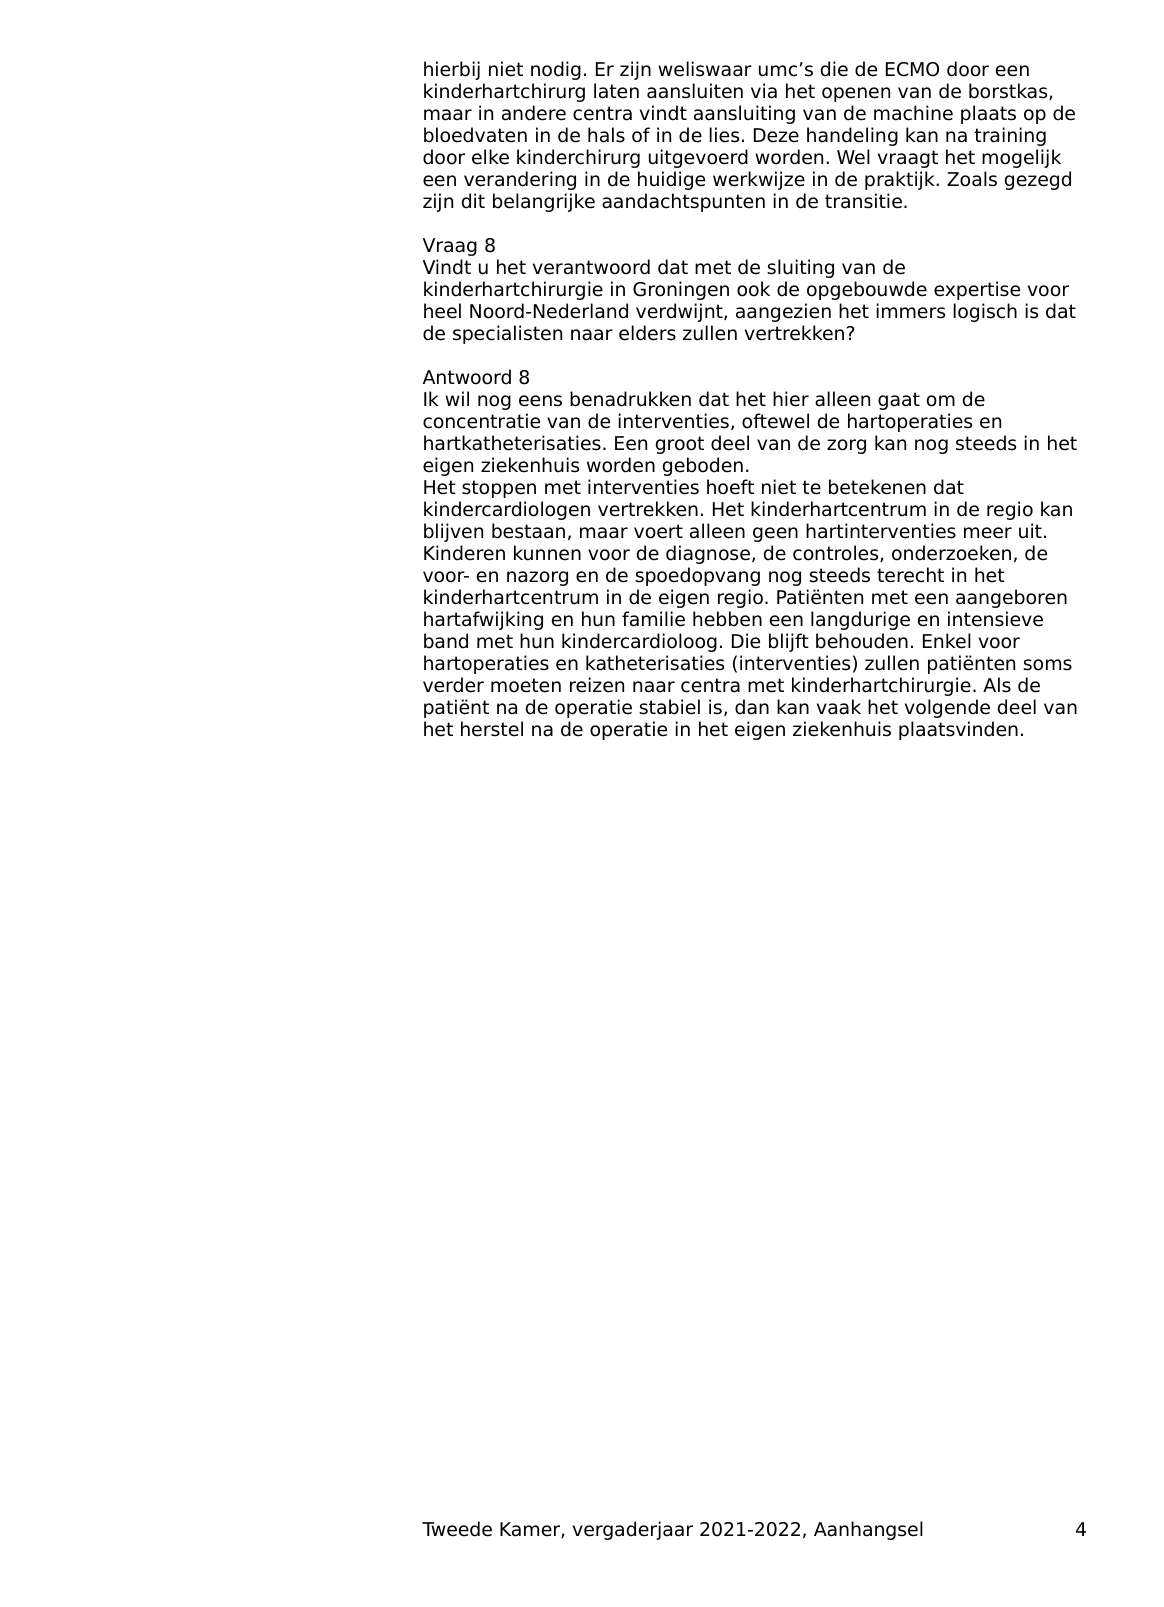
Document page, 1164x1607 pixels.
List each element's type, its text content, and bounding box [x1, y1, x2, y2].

text Antwoord 8 [422, 367, 1087, 389]
text Vraag 8 [422, 235, 1087, 257]
text Het stoppen met interventies hoeft niet te betekenen dat kindercardiologen vertrekken. Het kinderhartcentrum in de regio kan blijven bestaan, maar voert alleen geen hartinterventies meer uit. Kinderen kunnen voor de diagnose, de controles, onderzoeken, de voor- en nazorg en de spoedopvang nog steeds terecht in het kinderhartcentrum in de eigen regio. Patiënten met een aangeboren hartafwijking en hun familie hebben een langdurige en intensieve band met hun kindercardioloog. Die blijft behouden. Enkel voor hartoperaties en katheterisaties (interventies) zullen patiënten soms verder moeten reizen naar centra met kinderhartchirurgie. Als de patiënt na de operatie stabiel is, dan kan vaak het volgende deel van het herstel na de operatie in het eigen ziekenhuis plaatsvinden. [422, 477, 1087, 741]
text hierbij niet nodig. Er zijn weliswaar umc’s die de ECMO door een kinderhartchirurg laten aansluiten via het openen van de borstkas, maar in andere centra vindt aansluiting van de machine plaats op de bloedvaten in de hals of in de lies. Deze handeling kan na training door elke kinderchirurg uitgevoerd worden. Wel vraagt het mogelijk een verandering in de huidige werkwijze in de praktijk. Zoals gezegd zijn dit belangrijke aandachtspunten in de transitie. [422, 59, 1087, 213]
text Ik wil nog eens benadrukken dat het hier alleen gaat om de concentratie van de interventies, oftewel de hartoperaties en hartkatheterisaties. Een groot deel van de zorg kan nog steeds in het eigen ziekenhuis worden geboden. [422, 389, 1087, 477]
text Vindt u het verantwoord dat met de sluiting van de kinderhartchirurgie in Groningen ook de opgebouwde expertise voor heel Noord-Nederland verdwijnt, aangezien het immers logisch is dat de specialisten naar elders zullen vertrekken? [422, 257, 1087, 345]
